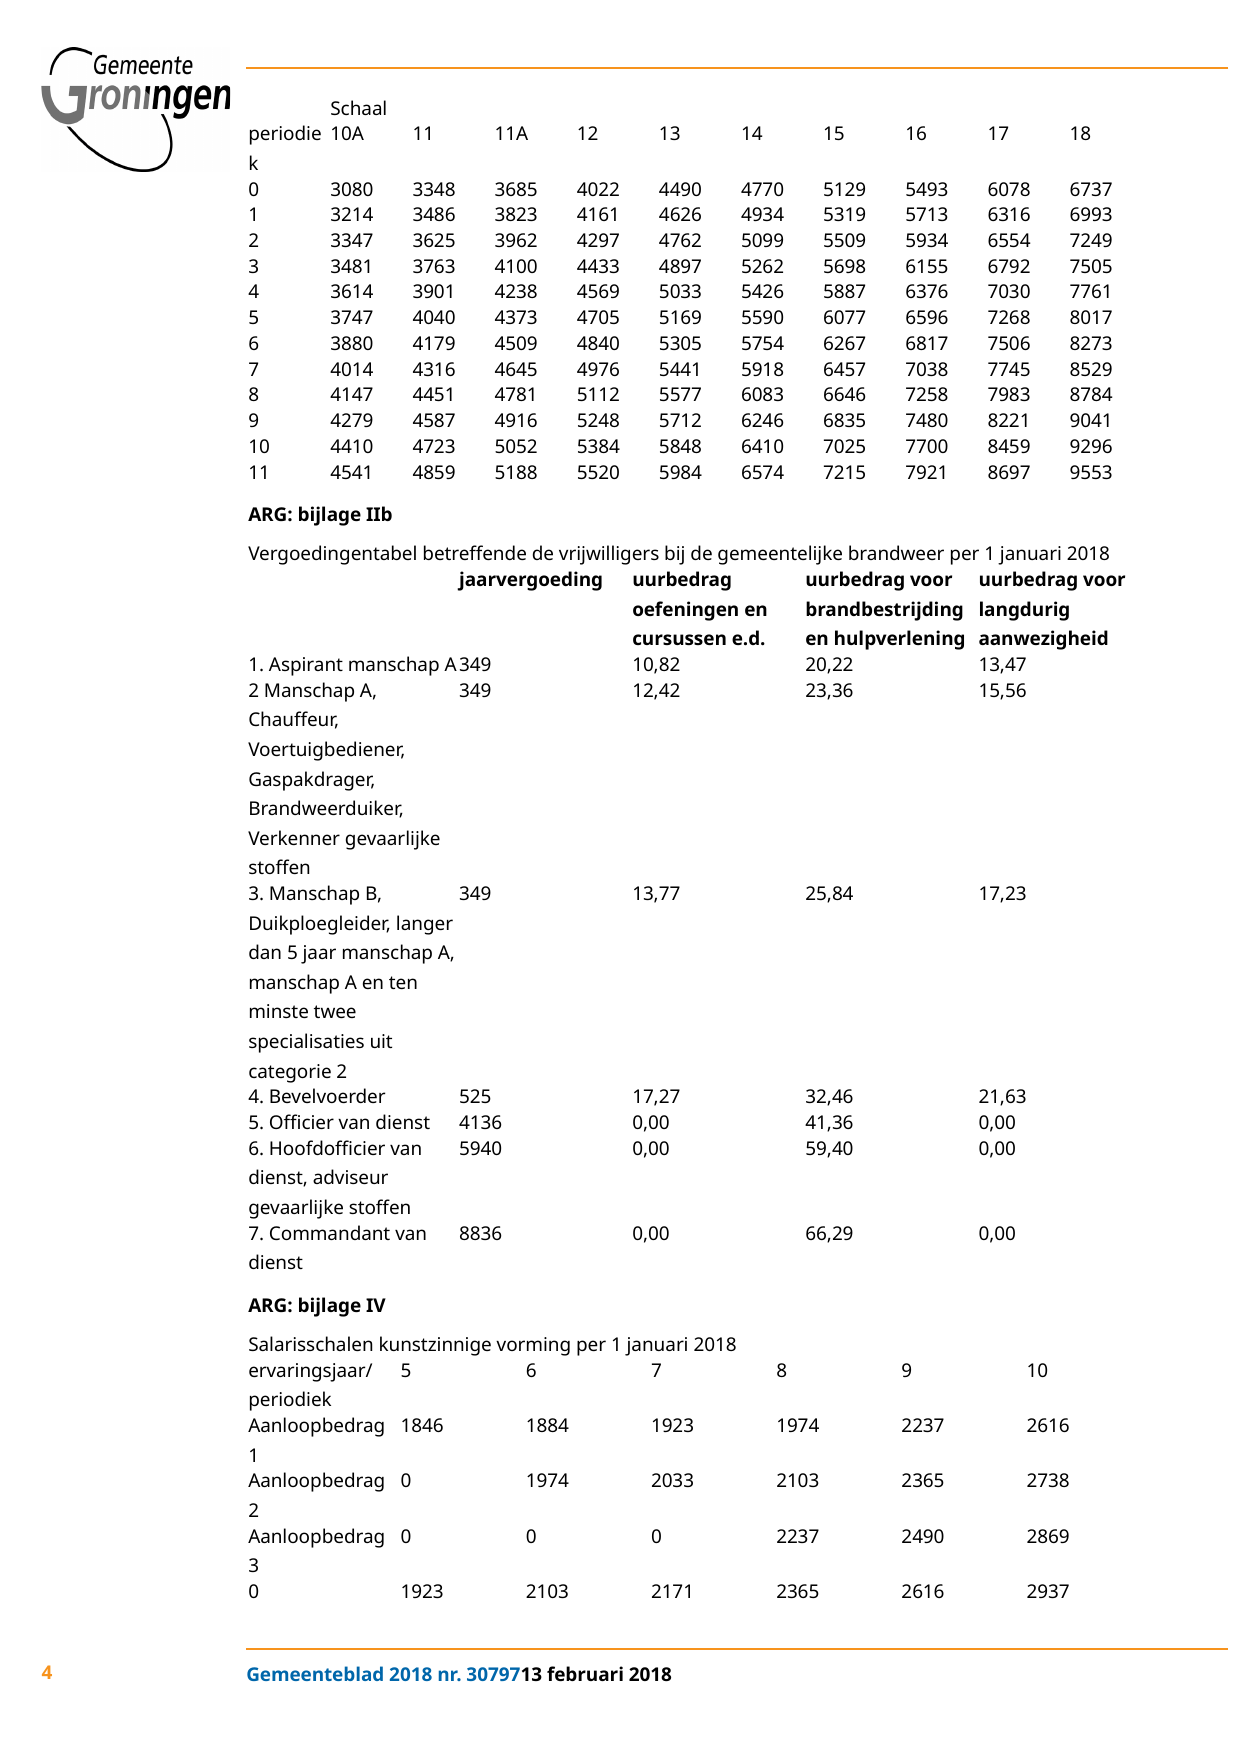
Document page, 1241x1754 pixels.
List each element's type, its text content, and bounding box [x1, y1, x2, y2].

table_cell 4541 [330, 459, 412, 484]
table_cell 6316 [987, 202, 1069, 227]
table_header 5 [400, 1357, 526, 1412]
table_cell 6792 [987, 253, 1069, 279]
table_cell 5493 [905, 176, 987, 202]
table_cell 12,42 [632, 677, 805, 880]
table_cell 32,46 [805, 1084, 978, 1109]
table_cell 0,00 [632, 1135, 805, 1220]
table_cell 6574 [741, 459, 823, 484]
table_cell 6078 [987, 176, 1069, 202]
table_cell 5940 [459, 1135, 632, 1220]
table_cell 10A [330, 121, 412, 176]
table_cell 6267 [823, 330, 905, 356]
table_cell 2237 [776, 1523, 901, 1578]
table_cell 1923 [400, 1578, 526, 1604]
table_cell 5319 [823, 202, 905, 227]
table_cell 7249 [1069, 227, 1152, 253]
table_cell 4916 [494, 408, 577, 433]
table_cell 3747 [330, 305, 412, 330]
table_cell 7025 [823, 433, 905, 459]
table_cell 7 [248, 356, 330, 382]
table_cell 5112 [577, 382, 659, 407]
table_cell 0 [526, 1523, 651, 1578]
table_cell 8 [248, 382, 330, 407]
table_cell 5520 [577, 459, 659, 484]
table_cell 6646 [823, 382, 905, 407]
table_cell 5248 [577, 408, 659, 433]
table_cell 6246 [741, 408, 823, 433]
table_cell 5441 [659, 356, 741, 382]
table_cell 7700 [905, 433, 987, 459]
table_cell 1974 [776, 1413, 901, 1468]
table_cell 17,27 [632, 1084, 805, 1109]
table_cell 4770 [741, 176, 823, 202]
table_cell 4451 [412, 382, 494, 407]
table_cell 10 [248, 433, 330, 459]
table_cell 4587 [412, 408, 494, 433]
table_cell 3486 [412, 202, 494, 227]
table_cell 15 [823, 121, 905, 176]
table_cell 4297 [577, 227, 659, 253]
table_cell 3880 [330, 330, 412, 356]
table_cell 9 [248, 408, 330, 433]
table_cell 4645 [494, 356, 577, 382]
table_header 7 [651, 1357, 776, 1412]
table_cell 3. Manschap B, Duikploegleider, langer dan 5 jaar manschap A, manschap A en ten minste twee specialisaties uit categorie 2 [248, 880, 459, 1083]
table_header uurbedrag voor langdurig aanwezigheid [978, 566, 1152, 651]
table_cell 2937 [1026, 1578, 1152, 1604]
table_cell 4859 [412, 459, 494, 484]
table_cell 7. Commandant van dienst [248, 1220, 459, 1275]
table_cell 13 [659, 121, 741, 176]
table_cell 2365 [776, 1578, 901, 1604]
table_cell 13,77 [632, 880, 805, 1083]
table_header [248, 95, 330, 121]
table_cell 5590 [741, 305, 823, 330]
table_cell 4840 [577, 330, 659, 356]
table_cell 0 [651, 1523, 776, 1578]
table_cell 4147 [330, 382, 412, 407]
table_cell 349 [459, 677, 632, 880]
table_cell 3685 [494, 176, 577, 202]
table_cell 14 [741, 121, 823, 176]
table_cell 8273 [1069, 330, 1152, 356]
table_cell 13,47 [978, 651, 1152, 677]
table_cell 4490 [659, 176, 741, 202]
table_cell 18 [1069, 121, 1152, 176]
table_cell 4781 [494, 382, 577, 407]
text Vergoedingentabel betreffende de vrijwilligers bij de gemeentelijke brandweer per 1 januari 2018 [248, 541, 1152, 566]
table_cell 5033 [659, 279, 741, 304]
table_cell 2738 [1026, 1468, 1152, 1523]
table_cell 1923 [651, 1413, 776, 1468]
table_cell 349 [459, 651, 632, 677]
table_cell 3481 [330, 253, 412, 279]
table_cell 4279 [330, 408, 412, 433]
table_header 10 [1026, 1357, 1152, 1412]
table_cell 9296 [1069, 433, 1152, 459]
table_cell 3214 [330, 202, 412, 227]
table_cell 0,00 [632, 1109, 805, 1135]
table_cell 5169 [659, 305, 741, 330]
table_cell 5918 [741, 356, 823, 382]
table_cell 4161 [577, 202, 659, 227]
table_cell 16 [905, 121, 987, 176]
table_cell 2 Manschap A, Chauffeur, Voertuigbediener, Gaspakdrager, Brandweerduiker, Verkenner gevaarlijke stoffen [248, 677, 459, 880]
table_cell 2103 [526, 1578, 651, 1604]
table_cell 1974 [526, 1468, 651, 1523]
table_cell 4040 [412, 305, 494, 330]
table_cell 7745 [987, 356, 1069, 382]
table_cell 12 [577, 121, 659, 176]
table_cell 2237 [901, 1413, 1026, 1468]
table_cell 4014 [330, 356, 412, 382]
table_cell 4. Bevelvoerder [248, 1084, 459, 1109]
table_cell 4976 [577, 356, 659, 382]
table_cell 4100 [494, 253, 577, 279]
table_cell 1884 [526, 1413, 651, 1468]
table_cell 41,36 [805, 1109, 978, 1135]
table_cell 5188 [494, 459, 577, 484]
text Salarisschalen kunstzinnige vorming per 1 januari 2018 [248, 1331, 1152, 1357]
table_cell 4934 [741, 202, 823, 227]
table_cell 5698 [823, 253, 905, 279]
table_cell 8836 [459, 1220, 632, 1275]
table_header uurbedrag oefeningen en cursussen e.d. [632, 566, 805, 651]
table_header Schaal [330, 95, 1152, 121]
table_cell 5052 [494, 433, 577, 459]
table_cell 5713 [905, 202, 987, 227]
table_cell 4762 [659, 227, 741, 253]
table_cell 7505 [1069, 253, 1152, 279]
table_cell 7030 [987, 279, 1069, 304]
table_header jaarvergoeding [459, 566, 632, 651]
table_cell 5934 [905, 227, 987, 253]
table_cell 17,23 [978, 880, 1152, 1083]
table_cell 4316 [412, 356, 494, 382]
table_cell 66,29 [805, 1220, 978, 1275]
table_cell Aanloopbedrag 3 [248, 1523, 400, 1578]
table_header 9 [901, 1357, 1026, 1412]
table_cell 2103 [776, 1468, 901, 1523]
table_header uurbedrag voor brandbestrijding en hulpverlening [805, 566, 978, 651]
table_cell 4723 [412, 433, 494, 459]
table_cell 4238 [494, 279, 577, 304]
text ARG: bijlage IIb [248, 501, 1152, 527]
table_cell 5754 [741, 330, 823, 356]
table_cell 5426 [741, 279, 823, 304]
table_header [248, 566, 459, 651]
table_cell 8784 [1069, 382, 1152, 407]
table_cell 11 [248, 459, 330, 484]
table_cell 5384 [577, 433, 659, 459]
table_cell 4410 [330, 433, 412, 459]
table_cell 7761 [1069, 279, 1152, 304]
table_cell 10,82 [632, 651, 805, 677]
table_cell 25,84 [805, 880, 978, 1083]
table_cell 4 [248, 279, 330, 304]
picture [41, 47, 231, 172]
table_cell 1 [248, 202, 330, 227]
table_cell 0 [248, 176, 330, 202]
table_cell 6. Hoofdofficier van dienst, adviseur gevaarlijke stoffen [248, 1135, 459, 1220]
table_cell 4022 [577, 176, 659, 202]
table_cell 4705 [577, 305, 659, 330]
table_header 8 [776, 1357, 901, 1412]
table_cell 6 [248, 330, 330, 356]
table_cell 4509 [494, 330, 577, 356]
table_cell 349 [459, 880, 632, 1083]
table_cell 17 [987, 121, 1069, 176]
table_cell 5848 [659, 433, 741, 459]
table_cell 2616 [1026, 1413, 1152, 1468]
table_cell 0,00 [632, 1220, 805, 1275]
table_cell 5577 [659, 382, 741, 407]
table_cell 5509 [823, 227, 905, 253]
table_cell 3080 [330, 176, 412, 202]
table_cell 5099 [741, 227, 823, 253]
table_cell 5129 [823, 176, 905, 202]
table_cell 4136 [459, 1109, 632, 1135]
table_cell 8697 [987, 459, 1069, 484]
table_cell 4373 [494, 305, 577, 330]
table_cell 6376 [905, 279, 987, 304]
table_header 6 [526, 1357, 651, 1412]
table_cell 1. Aspirant manschap A [248, 651, 459, 677]
table_cell 4897 [659, 253, 741, 279]
table_cell 5 [248, 305, 330, 330]
table_cell 7268 [987, 305, 1069, 330]
table_cell 21,63 [978, 1084, 1152, 1109]
table_cell Aanloopbedrag 2 [248, 1468, 400, 1523]
table_cell 4433 [577, 253, 659, 279]
table_cell 6410 [741, 433, 823, 459]
table_cell 8529 [1069, 356, 1152, 382]
table_cell Aanloopbedrag 1 [248, 1413, 400, 1468]
table_cell 0 [400, 1468, 526, 1523]
table_cell 2869 [1026, 1523, 1152, 1578]
table_cell 8459 [987, 433, 1069, 459]
table_cell 5712 [659, 408, 741, 433]
table_cell 6737 [1069, 176, 1152, 202]
table_cell 6554 [987, 227, 1069, 253]
table_cell 5305 [659, 330, 741, 356]
table_cell 3348 [412, 176, 494, 202]
table_cell 7258 [905, 382, 987, 407]
table_cell 59,40 [805, 1135, 978, 1220]
table_cell 3614 [330, 279, 412, 304]
table_cell 7215 [823, 459, 905, 484]
table_cell 4569 [577, 279, 659, 304]
table_cell 9553 [1069, 459, 1152, 484]
table_cell 6457 [823, 356, 905, 382]
table_cell 5887 [823, 279, 905, 304]
table_cell 7506 [987, 330, 1069, 356]
table_cell 7921 [905, 459, 987, 484]
table_cell 3 [248, 253, 330, 279]
table_cell 20,22 [805, 651, 978, 677]
table_cell 4626 [659, 202, 741, 227]
table_cell periodiek [248, 121, 330, 176]
table_cell 5984 [659, 459, 741, 484]
table_cell 6155 [905, 253, 987, 279]
text ARG: bijlage IV [248, 1292, 1152, 1318]
table_cell 6817 [905, 330, 987, 356]
table_cell 8221 [987, 408, 1069, 433]
table_cell 6083 [741, 382, 823, 407]
table_cell 2 [248, 227, 330, 253]
table_cell 6993 [1069, 202, 1152, 227]
table_cell 3823 [494, 202, 577, 227]
table_cell 2033 [651, 1468, 776, 1523]
table_cell 3962 [494, 227, 577, 253]
table_cell 3625 [412, 227, 494, 253]
table_cell 0,00 [978, 1135, 1152, 1220]
table_cell 4179 [412, 330, 494, 356]
table_cell 0 [248, 1578, 400, 1604]
table_cell 2171 [651, 1578, 776, 1604]
table_cell 6596 [905, 305, 987, 330]
table_cell 7038 [905, 356, 987, 382]
table_cell 9041 [1069, 408, 1152, 433]
table_cell 0 [400, 1523, 526, 1578]
table_cell 2616 [901, 1578, 1026, 1604]
table_cell 2365 [901, 1468, 1026, 1523]
table_cell 7480 [905, 408, 987, 433]
table_cell 0,00 [978, 1220, 1152, 1275]
table_cell 7983 [987, 382, 1069, 407]
table_cell 6077 [823, 305, 905, 330]
table_cell 6835 [823, 408, 905, 433]
table_cell 15,56 [978, 677, 1152, 880]
table_cell 1846 [400, 1413, 526, 1468]
table_cell 2490 [901, 1523, 1026, 1578]
table_cell 5. Officier van dienst [248, 1109, 459, 1135]
table_cell 11 [412, 121, 494, 176]
table_cell 8017 [1069, 305, 1152, 330]
table_cell 3347 [330, 227, 412, 253]
table_cell 3901 [412, 279, 494, 304]
table_cell 23,36 [805, 677, 978, 880]
table_header ervaringsjaar/periodiek [248, 1357, 400, 1412]
table_cell 3763 [412, 253, 494, 279]
table_cell 5262 [741, 253, 823, 279]
table_cell 525 [459, 1084, 632, 1109]
table_cell 11A [494, 121, 577, 176]
table_cell 0,00 [978, 1109, 1152, 1135]
